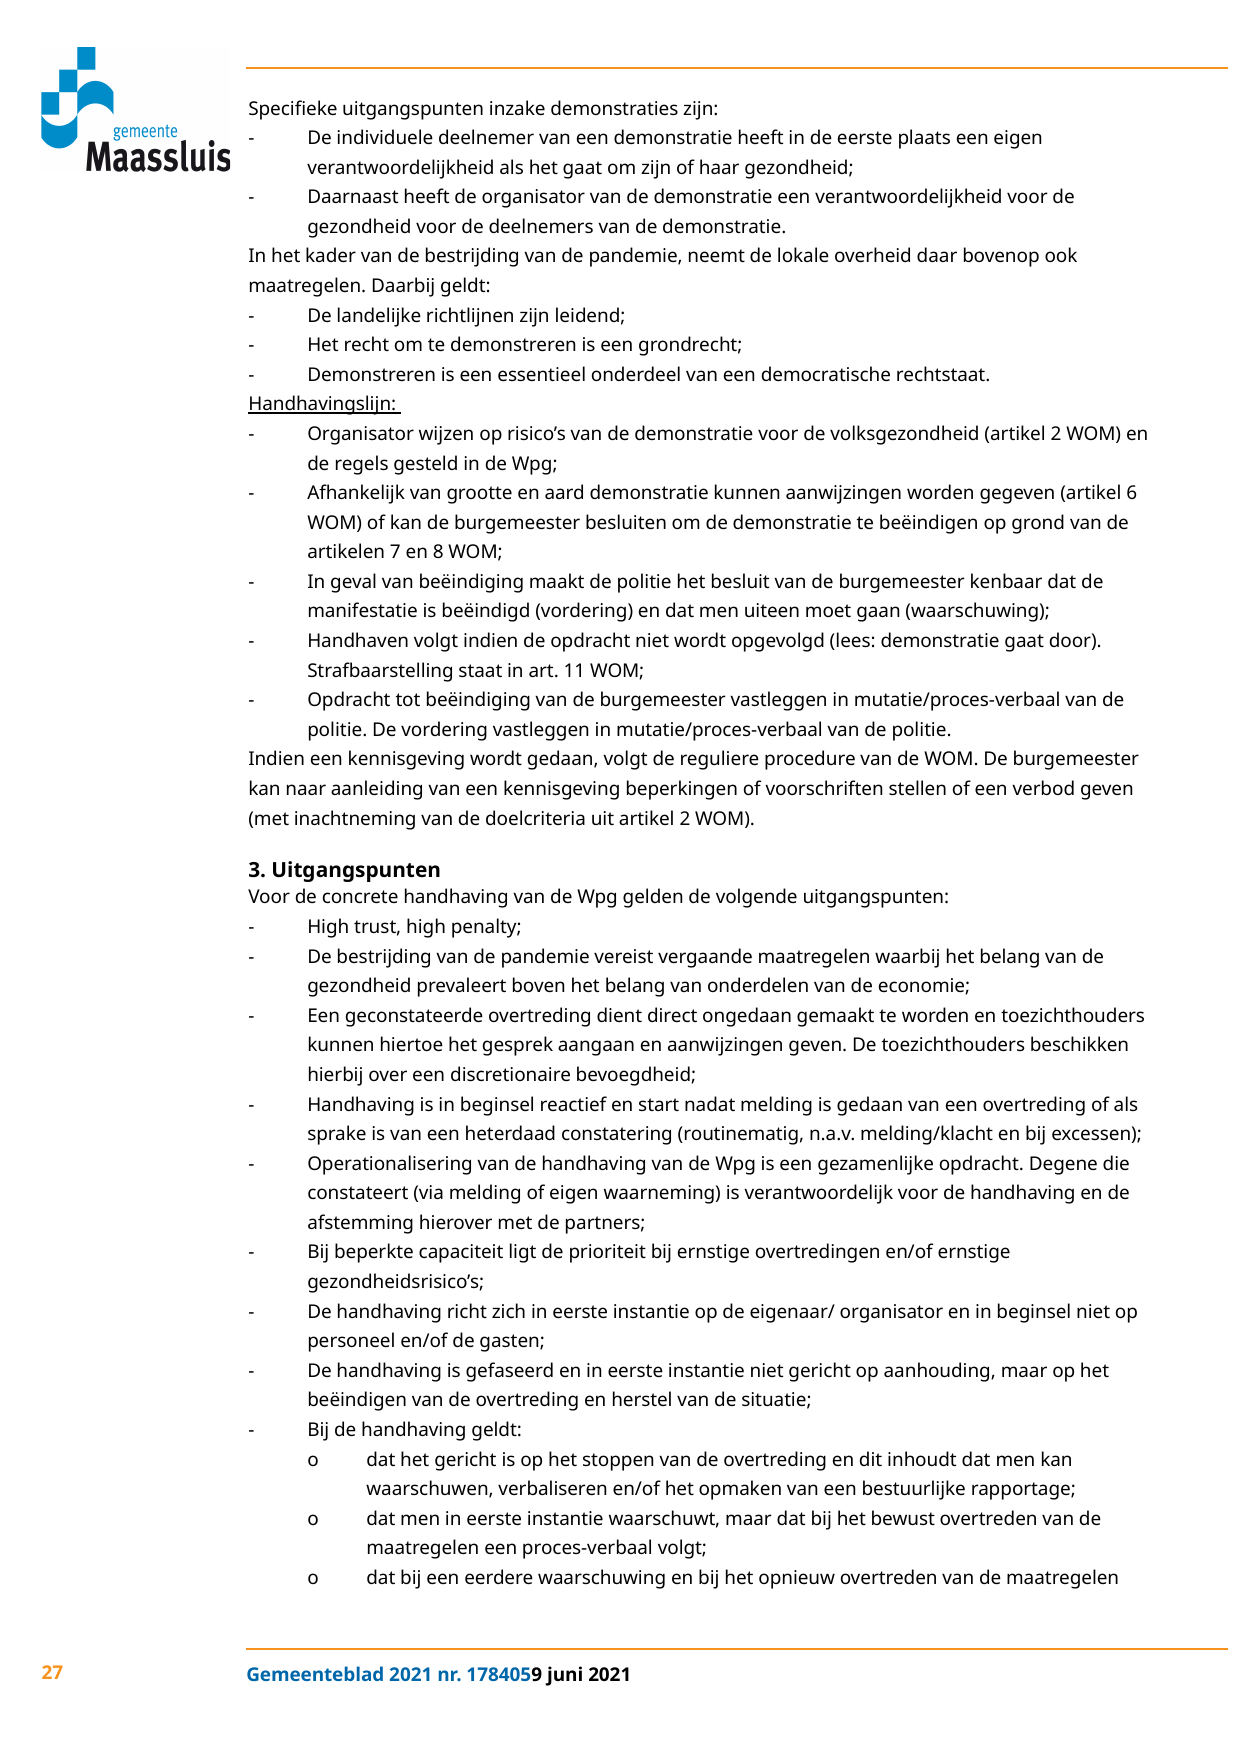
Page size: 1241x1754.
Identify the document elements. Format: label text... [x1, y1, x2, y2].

list Afhankelijk van grootte en aard demonstratie kunnen aanwijzingen worden gegeven (artikel 6 WOM) of kan de burgemeester besluiten om de demonstratie te beëindigen op grond van de artikelen 7 en 8 WOM; [248, 479, 1152, 564]
text Handhavingslijn: [248, 391, 1152, 416]
text 3. Uitgangspunten [248, 855, 1152, 884]
list Organisator wijzen op risico’s van de demonstratie voor de volksgezondheid (artikel 2 WOM) en de regels gesteld in de Wpg; [248, 420, 1152, 476]
list High trust, high penalty; [248, 913, 1152, 939]
list Operationalisering van de handhaving van de Wpg is een gezamenlijke opdracht. Degene die constateert (via melding of eigen waarneming) is verantwoordelijk voor de handhaving en de afstemming hierover met de partners; [248, 1150, 1152, 1235]
list dat bij een eerdere waarschuwing en bij het opnieuw overtreden van de maatregelen [307, 1564, 1152, 1590]
list Handhaven volgt indien de opdracht niet wordt opgevolgd (lees: demonstratie gaat door). Strafbaarstelling staat in art. 11 WOM; [248, 627, 1152, 683]
text In het kader van de bestrijding van de pandemie, neemt de lokale overheid daar bovenop ook maatregelen. Daarbij geldt: [248, 243, 1152, 298]
list De bestrijding van de pandemie vereist vergaande maatregelen waarbij het belang van de gezondheid prevaleert boven het belang van onderdelen van de economie; [248, 943, 1152, 998]
list Daarnaast heeft de organisator van de demonstratie een verantwoordelijkheid voor de gezondheid voor de deelnemers van de demonstratie. [248, 183, 1152, 239]
list De individuele deelnemer van een demonstratie heeft in de eerste plaats een eigen verantwoordelijkheid als het gaat om zijn of haar gezondheid; [248, 124, 1152, 180]
text Specifieke uitgangspunten inzake demonstraties zijn: [248, 95, 1152, 121]
list De handhaving richt zich in eerste instantie op de eigenaar/ organisator en in beginsel niet op personeel en/of de gasten; [248, 1298, 1152, 1353]
text Indien een kennisgeving wordt gedaan, volgt de reguliere procedure van de WOM. De burgemeester kan naar aanleiding van een kennisgeving beperkingen of voorschriften stellen of een verbod geven (met inachtneming van de doelcriteria uit artikel 2 WOM). [248, 746, 1152, 831]
picture [41, 47, 231, 172]
list Bij beperkte capaciteit ligt de prioriteit bij ernstige overtredingen en/of ernstige gezondheidsrisico’s; [248, 1239, 1152, 1294]
list Demonstreren is een essentieel onderdeel van een democratische rechtstaat. [248, 361, 1152, 387]
list Handhaving is in beginsel reactief en start nadat melding is gedaan van een overtreding of als sprake is van een heterdaad constatering (routinematig, n.a.v. melding/klacht en bij excessen); [248, 1091, 1152, 1146]
list De handhaving is gefaseerd en in eerste instantie niet gericht op aanhouding, maar op het beëindigen van de overtreding en herstel van de situatie; [248, 1357, 1152, 1412]
list dat het gericht is op het stoppen van de overtreding en dit inhoudt dat men kan waarschuwen, verbaliseren en/of het opmaken van een bestuurlijke rapportage; [307, 1446, 1152, 1501]
list dat men in eerste instantie waarschuwt, maar dat bij het bewust overtreden van de maatregelen een proces-verbaal volgt; [307, 1505, 1152, 1560]
list In geval van beëindiging maakt de politie het besluit van de burgemeester kenbaar dat de manifestatie is beëindigd (vordering) en dat men uiteen moet gaan (waarschuwing); [248, 568, 1152, 623]
list Een geconstateerde overtreding dient direct ongedaan gemaakt te worden en toezichthouders kunnen hiertoe het gesprek aangaan en aanwijzingen geven. De toezichthouders beschikken hierbij over een discretionaire bevoegdheid; [248, 1002, 1152, 1087]
list Opdracht tot beëindiging van de burgemeester vastleggen in mutatie/proces-verbaal van de politie. De vordering vastleggen in mutatie/proces-verbaal van de politie. [248, 686, 1152, 742]
picture [41, 47, 77, 92]
list De landelijke richtlijnen zijn leidend; [248, 302, 1152, 328]
list Bij de handhaving geldt: [248, 1416, 1152, 1442]
text Voor de concrete handhaving van de Wpg gelden de volgende uitgangspunten: [248, 884, 1152, 909]
list Het recht om te demonstreren is een grondrecht; [248, 331, 1152, 357]
